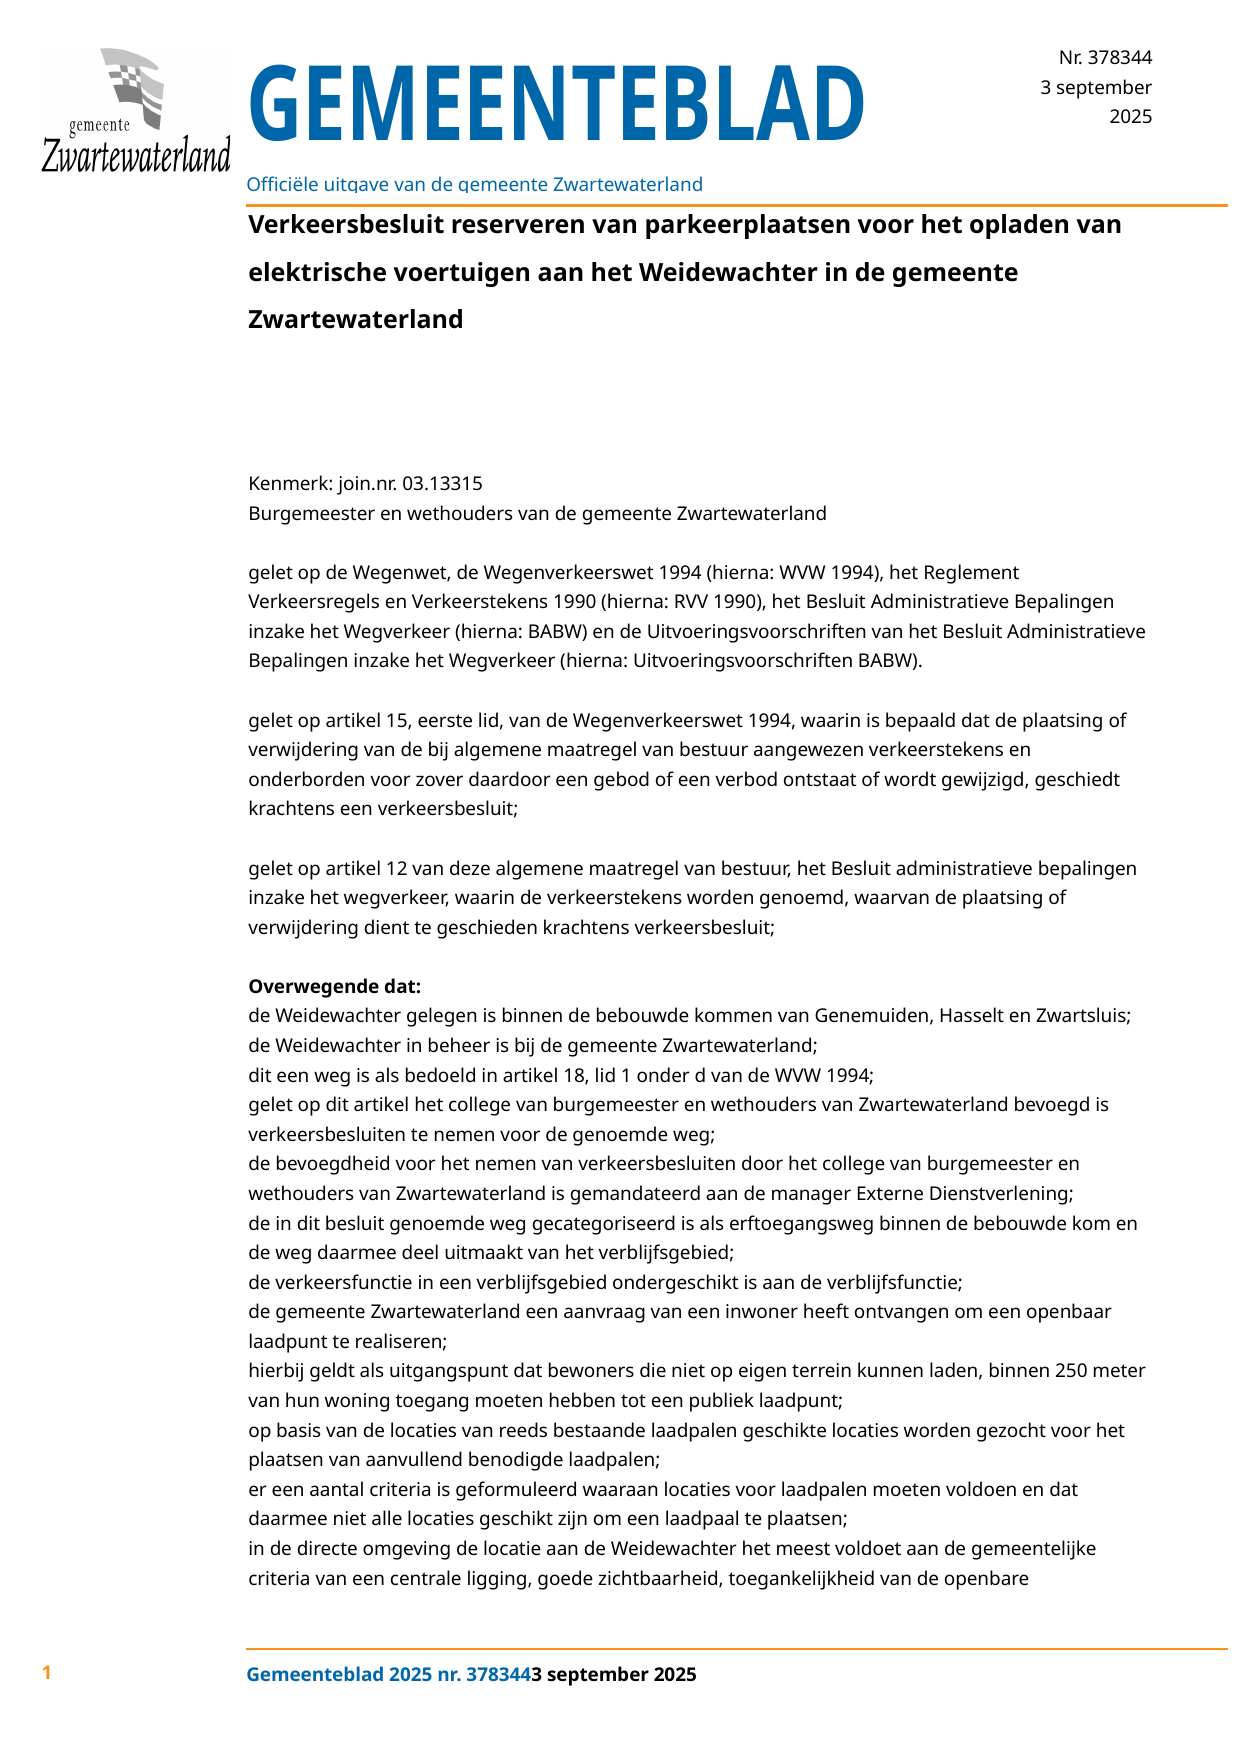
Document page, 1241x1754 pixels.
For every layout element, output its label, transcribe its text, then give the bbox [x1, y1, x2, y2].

text op basis van de locaties van reeds bestaande laadpalen geschikte locaties worden gezocht voor het plaatsen van aanvullend benodigde laadpalen; [248, 1417, 1152, 1472]
text gelet op artikel 15, eerste lid, van de Wegenverkeerswet 1994, waarin is bepaald dat de plaatsing of verwijdering van de bij algemene maatregel van bestuur aangewezen verkeerstekens en onderborden voor zover daardoor een gebod of een verbod ontstaat of wordt gewijzigd, geschiedt krachtens een verkeersbesluit; [248, 707, 1152, 821]
picture [41, 47, 231, 172]
text de gemeente Zwartewaterland een aanvraag van een inwoner heeft ontvangen om een openbaar laadpunt te realiseren; [248, 1298, 1152, 1354]
text Verkeersbesluit reserveren van parkeerplaatsen voor het opladen van elektrische voertuigen aan het Weidewachter in de gemeente Zwartewaterland [248, 207, 1152, 336]
text de in dit besluit genoemde weg gecategoriseerd is als erftoegangsweg binnen de bebouwde kom en de weg daarmee deel uitmaakt van het verblijfsgebied; [248, 1210, 1152, 1265]
text Burgemeester en wethouders van de gemeente Zwartewaterland [248, 500, 1152, 525]
text gelet op artikel 12 van deze algemene maatregel van bestuur, het Besluit administratieve bepalingen inzake het wegverkeer, waarin de verkeerstekens worden genoemd, waarvan de plaatsing of verwijdering dient te geschieden krachtens verkeersbesluit; [248, 855, 1152, 939]
text de Weidewachter in beheer is bij de gemeente Zwartewaterland; [248, 1032, 1152, 1058]
text gelet op dit artikel het college van burgemeester en wethouders van Zwartewaterland bevoegd is verkeersbesluiten te nemen voor de genoemde weg; [248, 1091, 1152, 1147]
text de Weidewachter gelegen is binnen de bebouwde kommen van Genemuiden, Hasselt en Zwartsluis; [248, 1003, 1152, 1028]
text de verkeersfunctie in een verblijfsgebied ondergeschikt is aan de verblijfsfunctie; [248, 1269, 1152, 1294]
text Overwegende dat: [248, 973, 1152, 999]
text in de directe omgeving de locatie aan de Weidewachter het meest voldoet aan de gemeentelijke criteria van een centrale ligging, goede zichtbaarheid, toegankelijkheid van de openbare [248, 1535, 1152, 1590]
text er een aantal criteria is geformuleerd waaraan locaties voor laadpalen moeten voldoen en dat daarmee niet alle locaties geschikt zijn om een laadpaal te plaatsen; [248, 1476, 1152, 1531]
text dit een weg is als bedoeld in artikel 18, lid 1 onder d van de WVW 1994; [248, 1062, 1152, 1087]
text hierbij geldt als uitgangspunt dat bewoners die niet op eigen terrein kunnen laden, binnen 250 meter van hun woning toegang moeten hebben tot een publiek laadpunt; [248, 1358, 1152, 1413]
text Kenmerk: join.nr. 03.13315 [248, 470, 1152, 496]
text de bevoegdheid voor het nemen van verkeersbesluiten door het college van burgemeester en wethouders van Zwartewaterland is gemandateerd aan de manager Externe Dienstverlening; [248, 1151, 1152, 1206]
text gelet op de Wegenwet, de Wegenverkeerswet 1994 (hierna: WVW 1994), het Reglement Verkeersregels en Verkeerstekens 1990 (hierna: RVV 1990), het Besluit Administratieve Bepalingen inzake het Wegverkeer (hierna: BABW) en de Uitvoeringsvoorschriften van het Besluit Administratieve Bepalingen inzake het Wegverkeer (hierna: Uitvoeringsvoorschriften BABW). [248, 559, 1152, 673]
